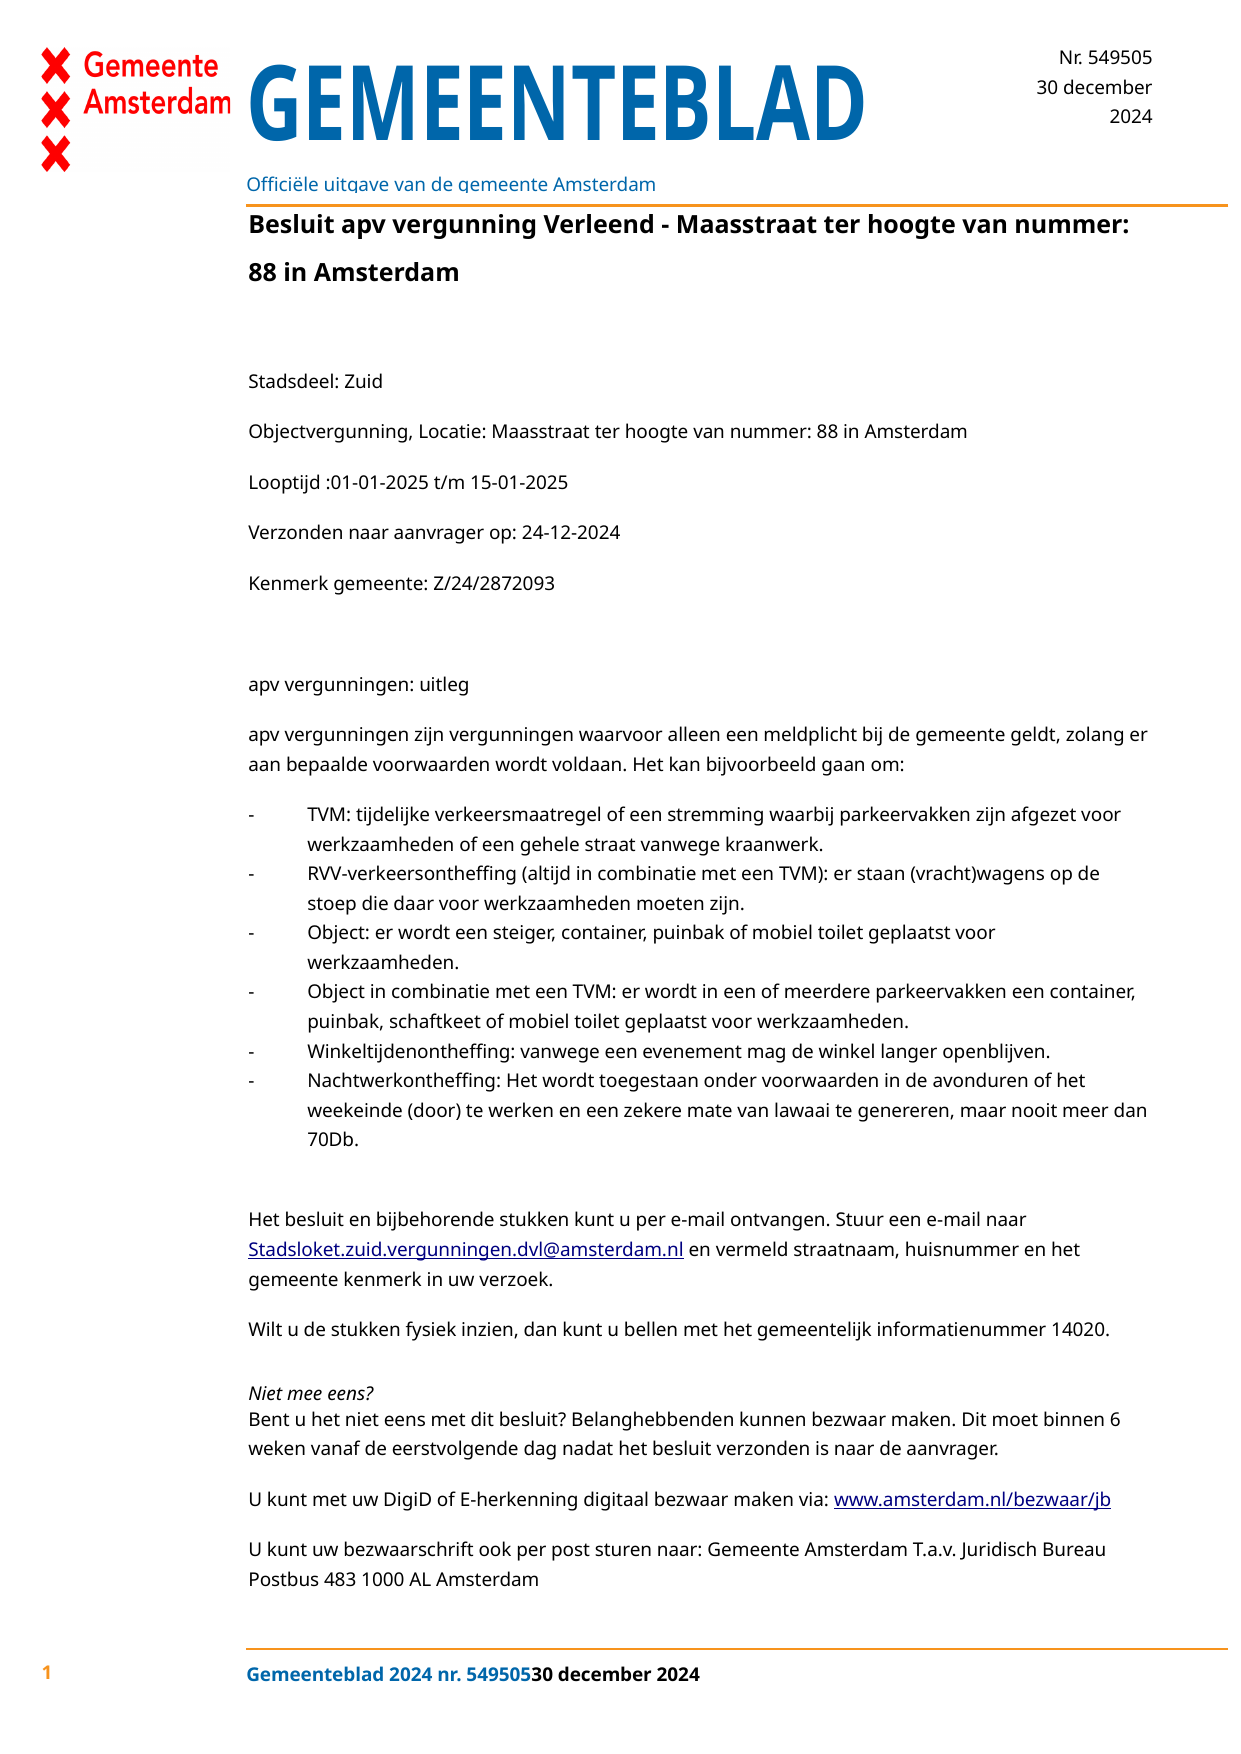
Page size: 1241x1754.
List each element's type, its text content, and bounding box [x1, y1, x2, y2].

text Looptijd :01-01-2025 t/m 15-01-2025 [248, 469, 1152, 495]
text Het besluit en bijbehorende stukken kunt u per e-mail ontvangen. Stuur een e-mail naar Stadsloket.zuid.vergunningen.dvl@amsterdam.nl en vermeld straatnaam, huisnummer en het gemeente kenmerk in uw verzoek. [248, 1207, 1152, 1292]
text apv vergunningen zijn vergunningen waarvoor alleen een meldplicht bij de gemeente geldt, zolang er aan bepaalde voorwaarden wordt voldaan. Het kan bijvoorbeeld gaan om: [248, 721, 1152, 777]
list RVV-verkeersontheffing (altijd in combinatie met een TVM): er staan (vracht)wagens op de stoep die daar voor werkzaamheden moeten zijn. [248, 860, 1152, 916]
text Verzonden naar aanvrager op: 24-12-2024 [248, 519, 1152, 545]
text Wilt u de stukken fysiek inzien, dan kunt u bellen met het gemeentelijk informatienummer 14020. [248, 1316, 1152, 1342]
list Nachtwerkontheffing: Het wordt toegestaan onder voorwaarden in de avonduren of het weekeinde (door) te werken en een zekere mate van lawaai te genereren, maar nooit meer dan 70Db. [248, 1067, 1152, 1152]
text Objectvergunning, Locatie: Maasstraat ter hoogte van nummer: 88 in Amsterdam [248, 419, 1152, 444]
text Stadsdeel: Zuid [248, 368, 1152, 394]
list TVM: tijdelijke verkeersmaatregel of een stremming waarbij parkeervakken zijn afgezet voor werkzaamheden of een gehele straat vanwege kraanwerk. [248, 801, 1152, 857]
text Kenmerk gemeente: Z/24/2872093 [248, 570, 1152, 596]
list Winkeltijdenontheffing: vanwege een evenement mag de winkel langer openblijven. [248, 1038, 1152, 1064]
text apv vergunningen: uitleg [248, 671, 1152, 697]
list Object in combinatie met een TVM: er wordt in een of meerdere parkeervakken een container, puinbak, schaftkeet of mobiel toilet geplaatst voor werkzaamheden. [248, 979, 1152, 1034]
text Bent u het niet eens met dit besluit? Belanghebbenden kunnen bezwaar maken. Dit moet binnen 6 weken vanaf de eerstvolgende dag nadat het besluit verzonden is naar de aanvrager. [248, 1406, 1152, 1461]
list Object: er wordt een steiger, container, puinbak of mobiel toilet geplaatst voor werkzaamheden. [248, 919, 1152, 975]
picture [41, 47, 231, 172]
text Besluit apv vergunning Verleend - Maasstraat ter hoogte van nummer: 88 in Amsterdam [248, 207, 1152, 288]
text U kunt met uw DigiD of E-herkenning digitaal bezwaar maken via: www.amsterdam.nl/bezwaar/jb [248, 1486, 1152, 1512]
text U kunt uw bezwaarschrift ook per post sturen naar: Gemeente Amsterdam T.a.v. Juridisch Bureau Postbus 483 1000 AL Amsterdam [248, 1536, 1152, 1592]
text Niet mee eens? [248, 1380, 1152, 1406]
